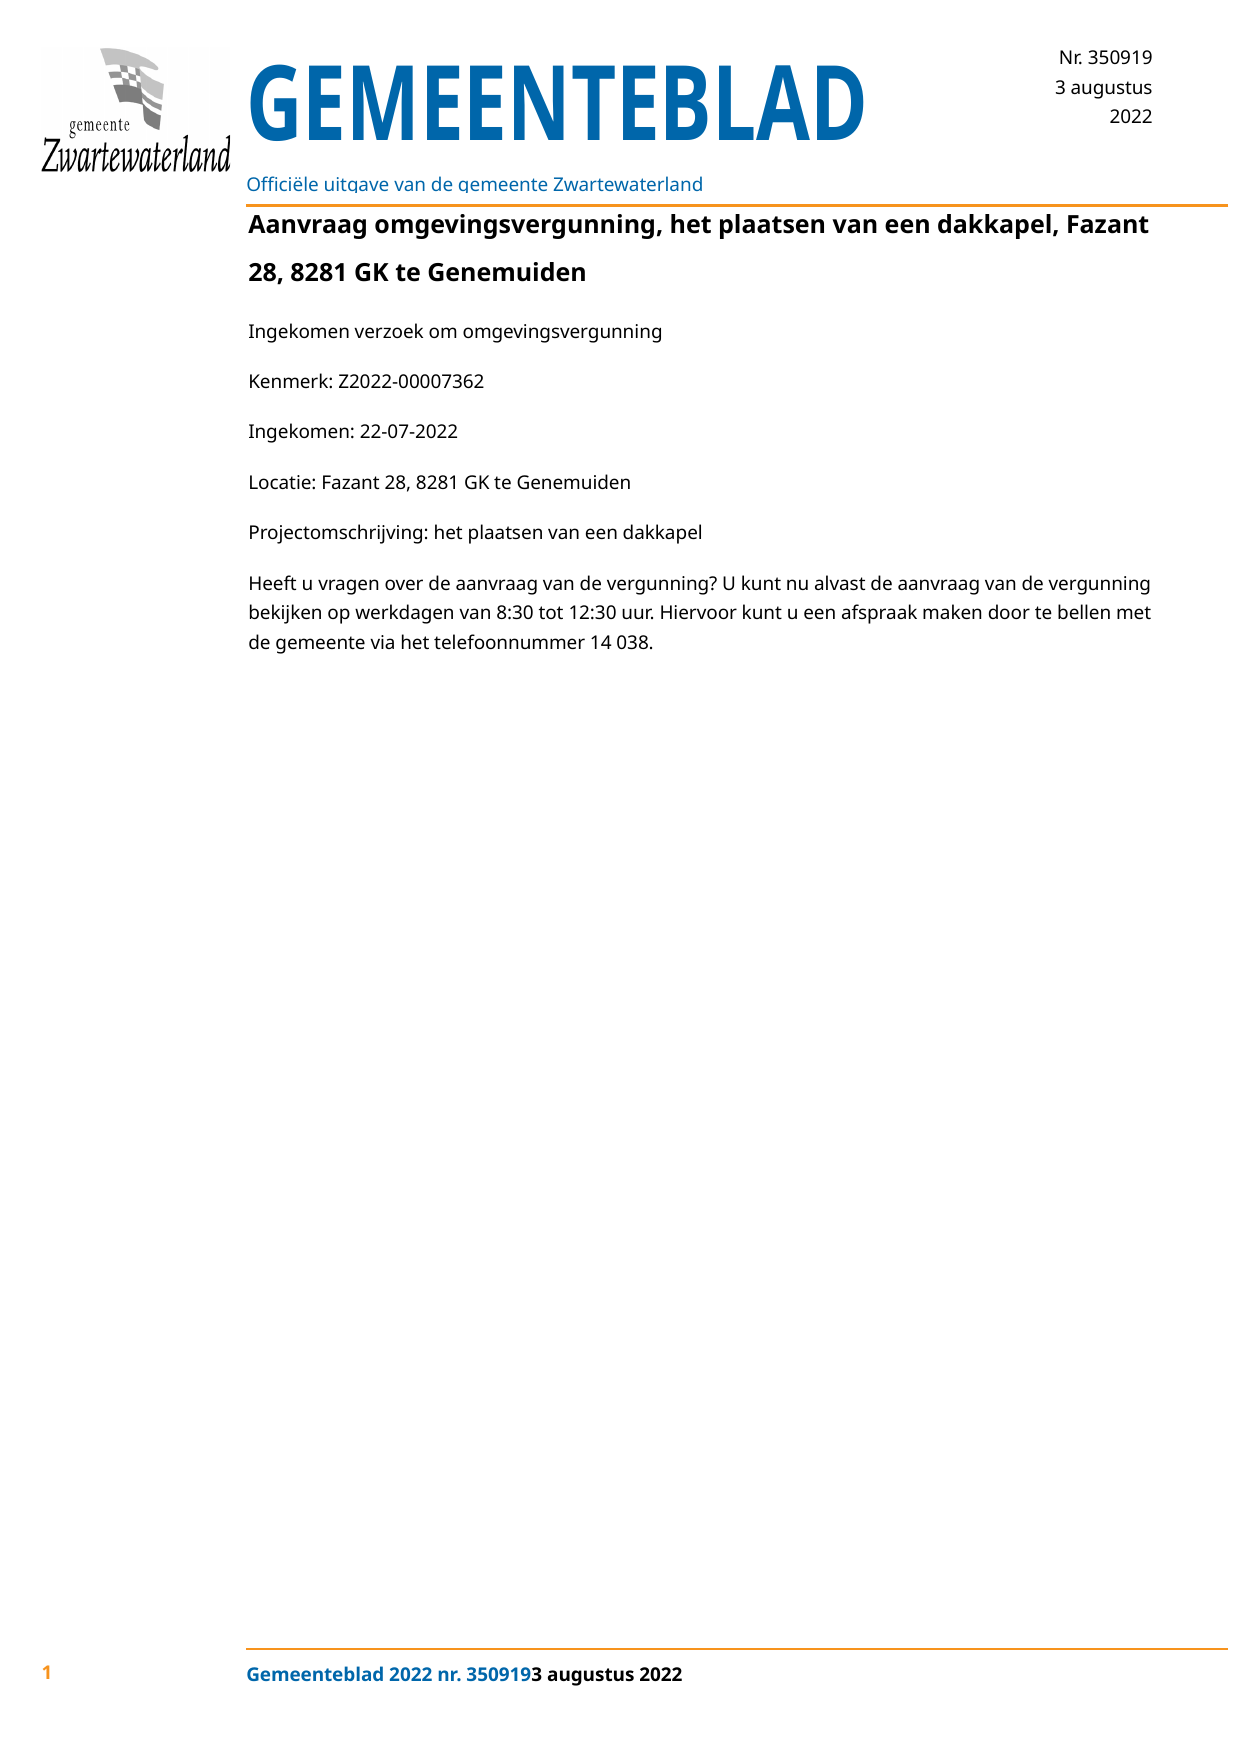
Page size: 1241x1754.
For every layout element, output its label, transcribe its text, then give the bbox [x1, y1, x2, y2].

picture [41, 47, 231, 172]
text Ingekomen verzoek om omgevingsvergunning [248, 318, 1152, 344]
text Heeft u vragen over de aanvraag van de vergunning? U kunt nu alvast de aanvraag van de vergunning bekijken op werkdagen van 8:30 tot 12:30 uur. Hiervoor kunt u een afspraak maken door te bellen met de gemeente via het telefoonnummer 14 038. [248, 570, 1152, 655]
text Ingekomen: 22-07-2022 [248, 419, 1152, 444]
text Aanvraag omgevingsvergunning, het plaatsen van een dakkapel, Fazant 28, 8281 GK te Genemuiden [248, 207, 1152, 288]
text Projectomschrijving: het plaatsen van een dakkapel [248, 519, 1152, 545]
text Locatie: Fazant 28, 8281 GK te Genemuiden [248, 469, 1152, 495]
text Kenmerk: Z2022-00007362 [248, 368, 1152, 394]
